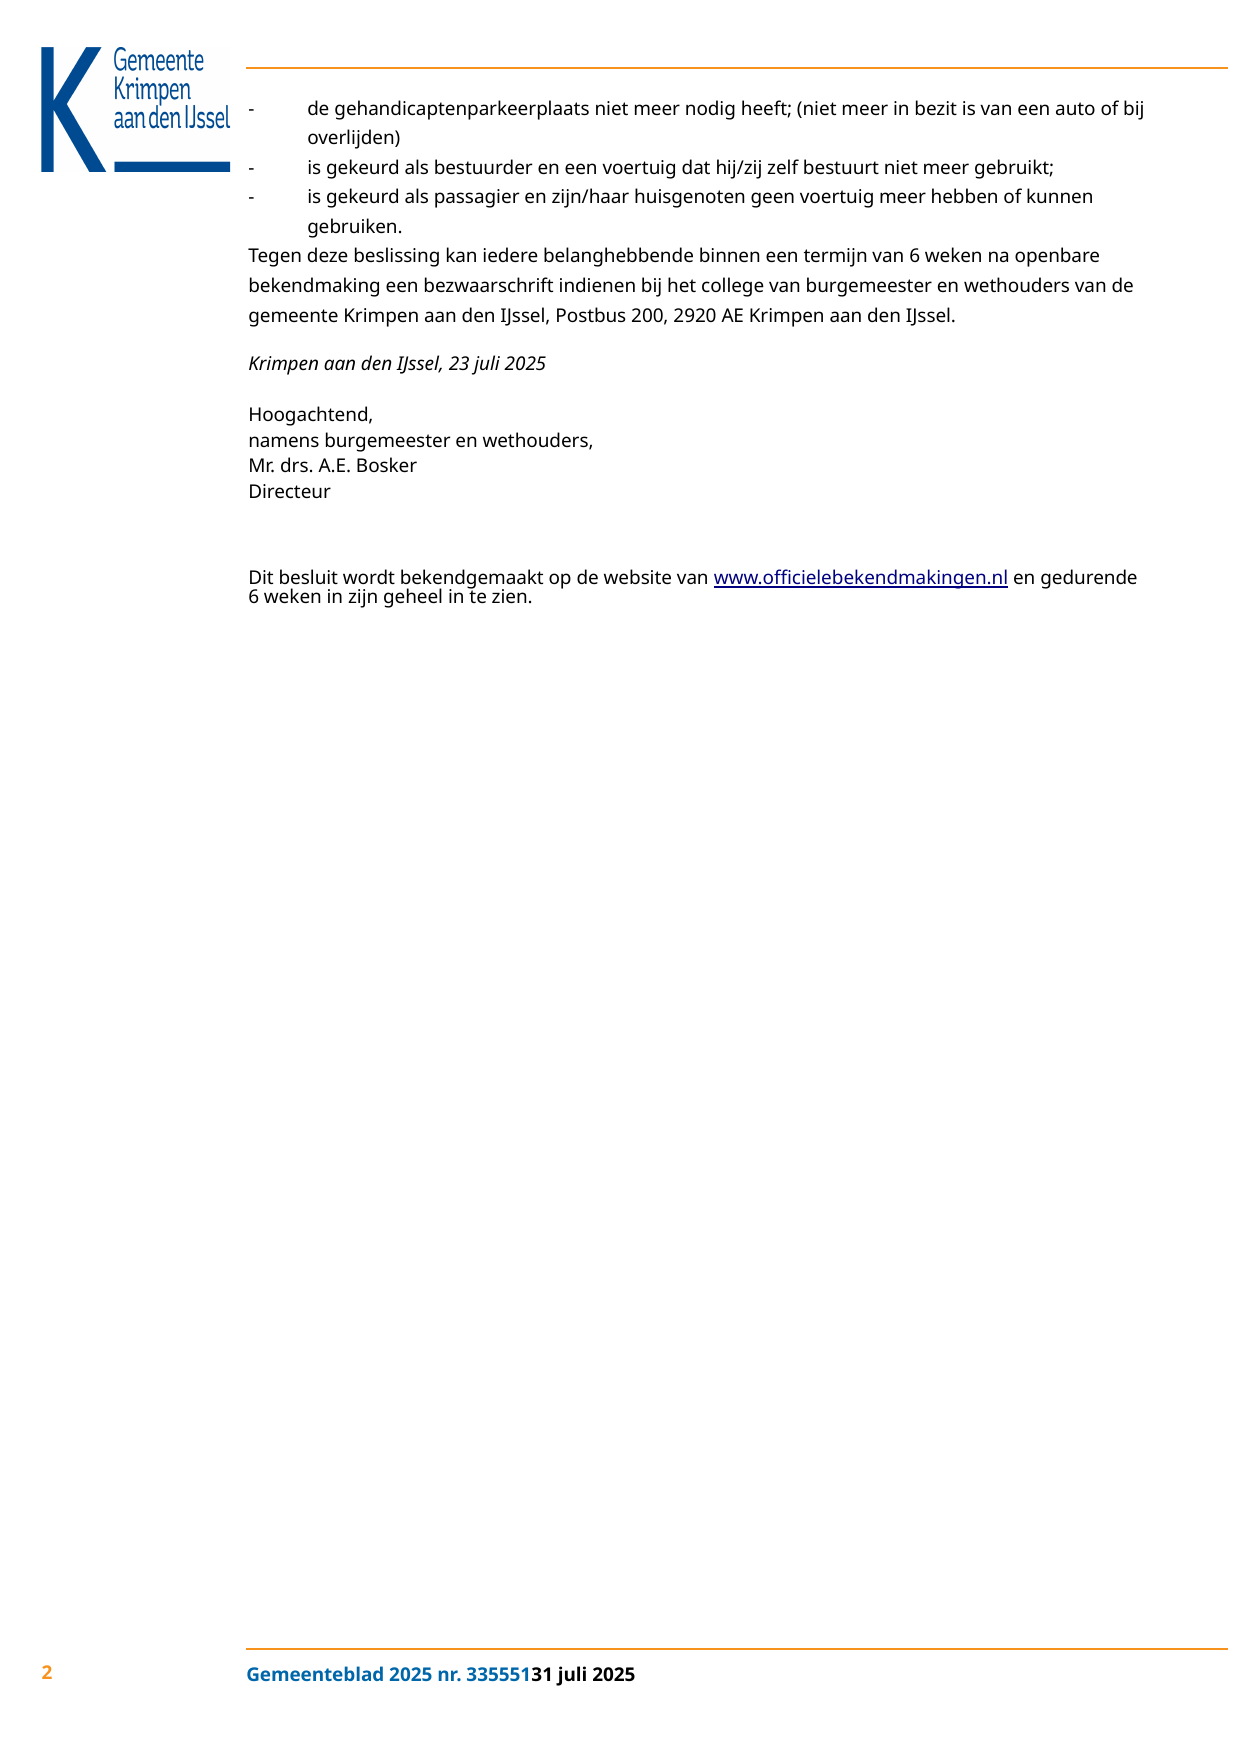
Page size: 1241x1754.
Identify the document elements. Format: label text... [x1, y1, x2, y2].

picture [41, 47, 231, 172]
text namens burgemeester en wethouders, [248, 427, 1152, 453]
list is gekeurd als passagier en zijn/haar huisgenoten geen voertuig meer hebben of kunnen gebruiken. [248, 183, 1152, 239]
text Krimpen aan den IJssel, 23 juli 2025 [248, 350, 1152, 375]
text Dit besluit wordt bekendgemaakt op de website van www.officielebekendmakingen.nl en gedurende 6 weken in zijn geheel in te zien. [248, 569, 1152, 608]
text Mr. drs. A.E. Bosker [248, 453, 1152, 478]
text Tegen deze beslissing kan iedere belanghebbende binnen een termijn van 6 weken na openbare bekendmaking een bezwaarschrift indienen bij het college van burgemeester en wethouders van de gemeente Krimpen aan den IJssel, Postbus 200, 2920 AE Krimpen aan den IJssel. [248, 243, 1152, 328]
list is gekeurd als bestuurder en een voertuig dat hij/zij zelf bestuurt niet meer gebruikt; [248, 154, 1152, 180]
text Directeur [248, 478, 1152, 504]
list de gehandicaptenparkeerplaats niet meer nodig heeft; (niet meer in bezit is van een auto of bij overlijden) [248, 95, 1152, 150]
text Hoogachtend, [248, 401, 1152, 427]
